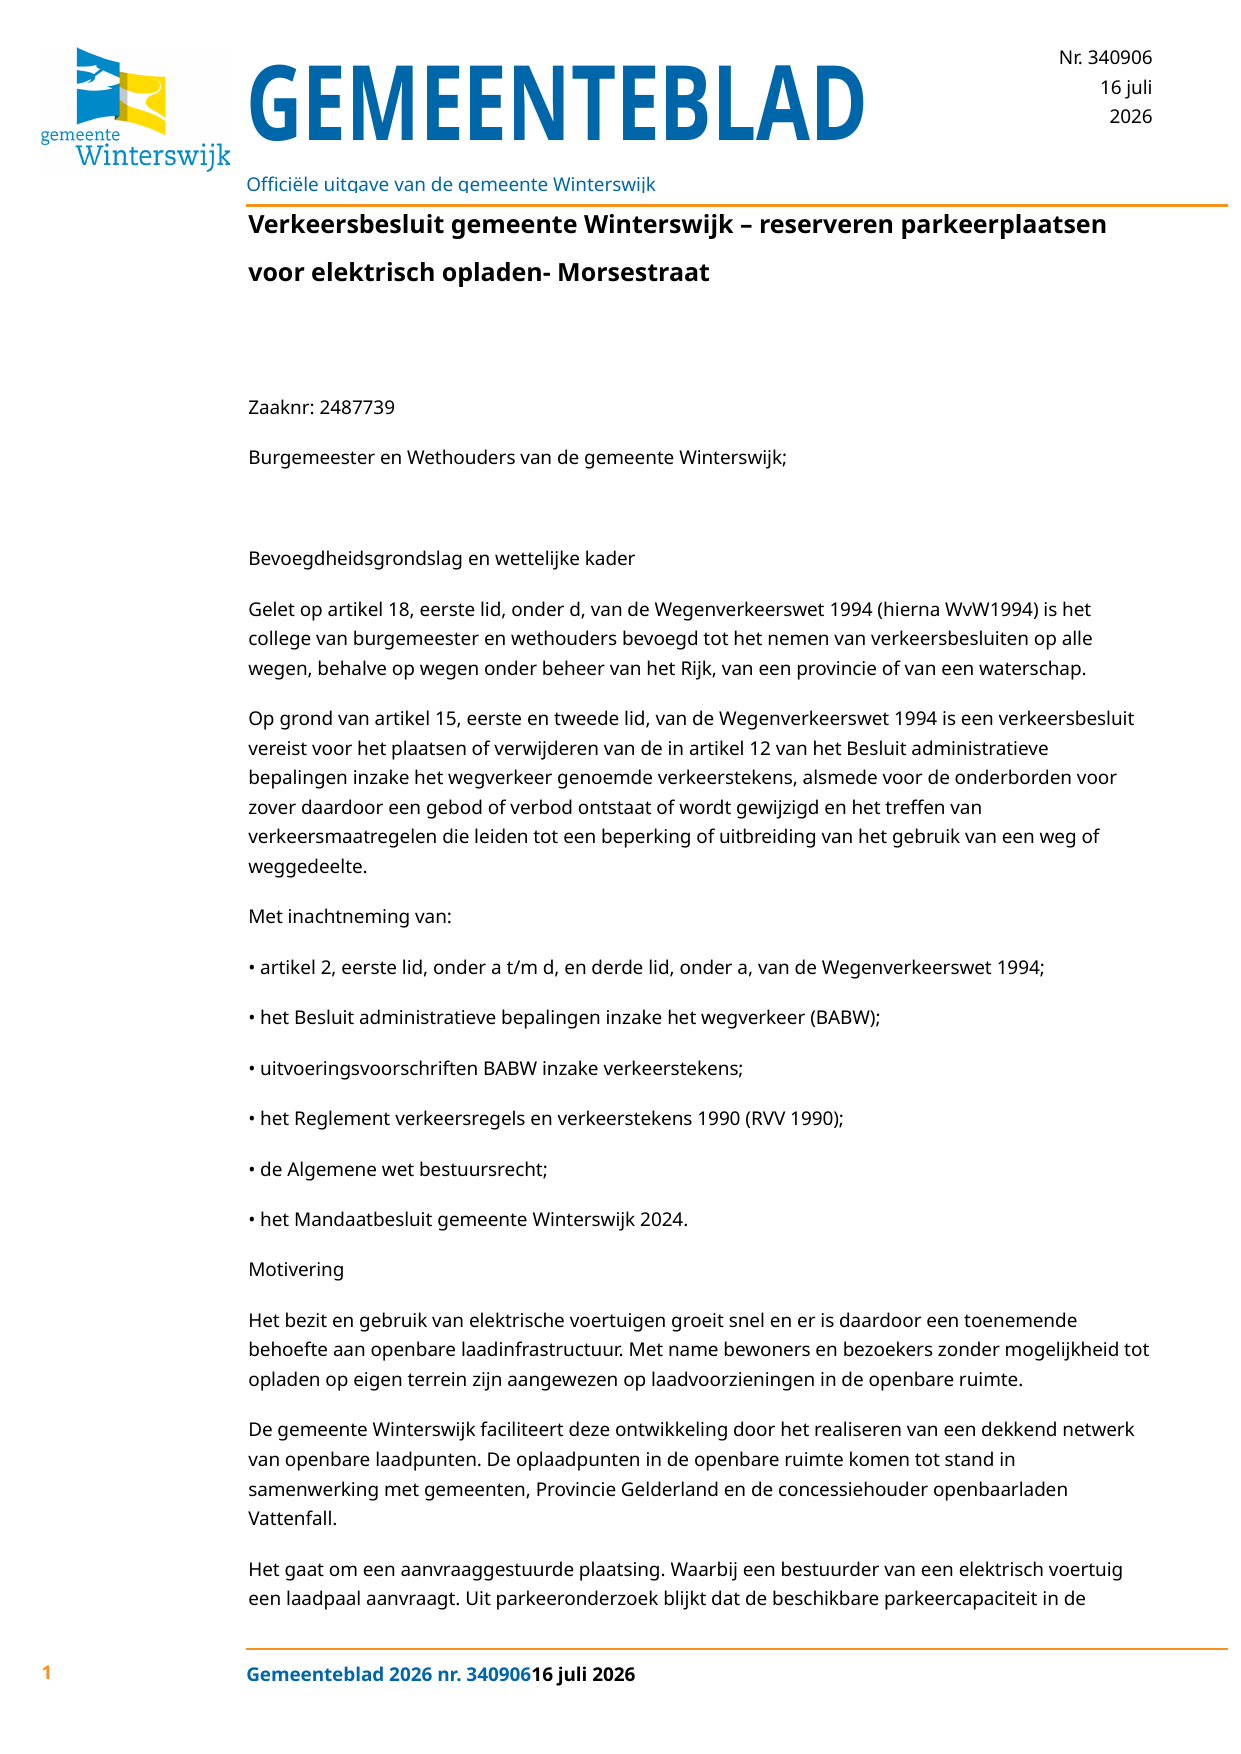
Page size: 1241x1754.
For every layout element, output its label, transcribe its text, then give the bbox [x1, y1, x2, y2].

text • de Algemene wet bestuursrecht; [248, 1156, 1152, 1181]
text Op grond van artikel 15, eerste en tweede lid, van de Wegenverkeerswet 1994 is een verkeersbesluit vereist voor het plaatsen of verwijderen van de in artikel 12 van het Besluit administratieve bepalingen inzake het wegverkeer genoemde verkeerstekens, alsmede voor de onderborden voor zover daardoor een gebod of verbod ontstaat of wordt gewijzigd en het treffen van verkeersmaatregelen die leiden tot een beperking of uitbreiding van het gebruik van een weg of weggedeelte. [248, 705, 1152, 879]
text • artikel 2, eerste lid, onder a t/m d, en derde lid, onder a, van de Wegenverkeerswet 1994; [248, 954, 1152, 980]
text Gelet op artikel 18, eerste lid, onder d, van de Wegenverkeerswet 1994 (hierna WvW1994) is het college van burgemeester en wethouders bevoegd tot het nemen van verkeersbesluiten op alle wegen, behalve op wegen onder beheer van het Rijk, van een provincie of van een waterschap. [248, 596, 1152, 681]
text • het Mandaatbesluit gemeente Winterswijk 2024. [248, 1206, 1152, 1232]
text Motivering [248, 1257, 1152, 1282]
text Zaaknr: 2487739 [248, 394, 1152, 420]
picture [225, 153, 231, 162]
text Het gaat om een aanvraaggestuurde plaatsing. Waarbij een bestuurder van een elektrisch voertuig een laadpaal aanvraagt. Uit parkeeronderzoek blijkt dat de beschikbare parkeercapaciteit in de [248, 1556, 1152, 1611]
text • uitvoeringsvoorschriften BABW inzake verkeerstekens; [248, 1055, 1152, 1081]
picture [41, 47, 231, 172]
text Verkeersbesluit gemeente Winterswijk – reserveren parkeerplaatsen voor elektrisch opladen- Morsestraat [248, 207, 1152, 288]
text Burgemeester en Wethouders van de gemeente Winterswijk; [248, 444, 1152, 470]
text Het bezit en gebruik van elektrische voertuigen groeit snel en er is daardoor een toenemende behoefte aan openbare laadinfrastructuur. Met name bewoners en bezoekers zonder mogelijkheid tot opladen op eigen terrein zijn aangewezen op laadvoorzieningen in de openbare ruimte. [248, 1307, 1152, 1392]
text • het Besluit administratieve bepalingen inzake het wegverkeer (BABW); [248, 1004, 1152, 1030]
text • het Reglement verkeersregels en verkeerstekens 1990 (RVV 1990); [248, 1105, 1152, 1131]
text Bevoegdheidsgrondslag en wettelijke kader [248, 545, 1152, 571]
text De gemeente Winterswijk faciliteert deze ontwikkeling door het realiseren van een dekkend netwerk van openbare laadpunten. De oplaadpunten in de openbare ruimte komen tot stand in samenwerking met gemeenten, Provincie Gelderland en de concessiehouder openbaarladen Vattenfall. [248, 1417, 1152, 1531]
text Met inachtneming van: [248, 904, 1152, 929]
